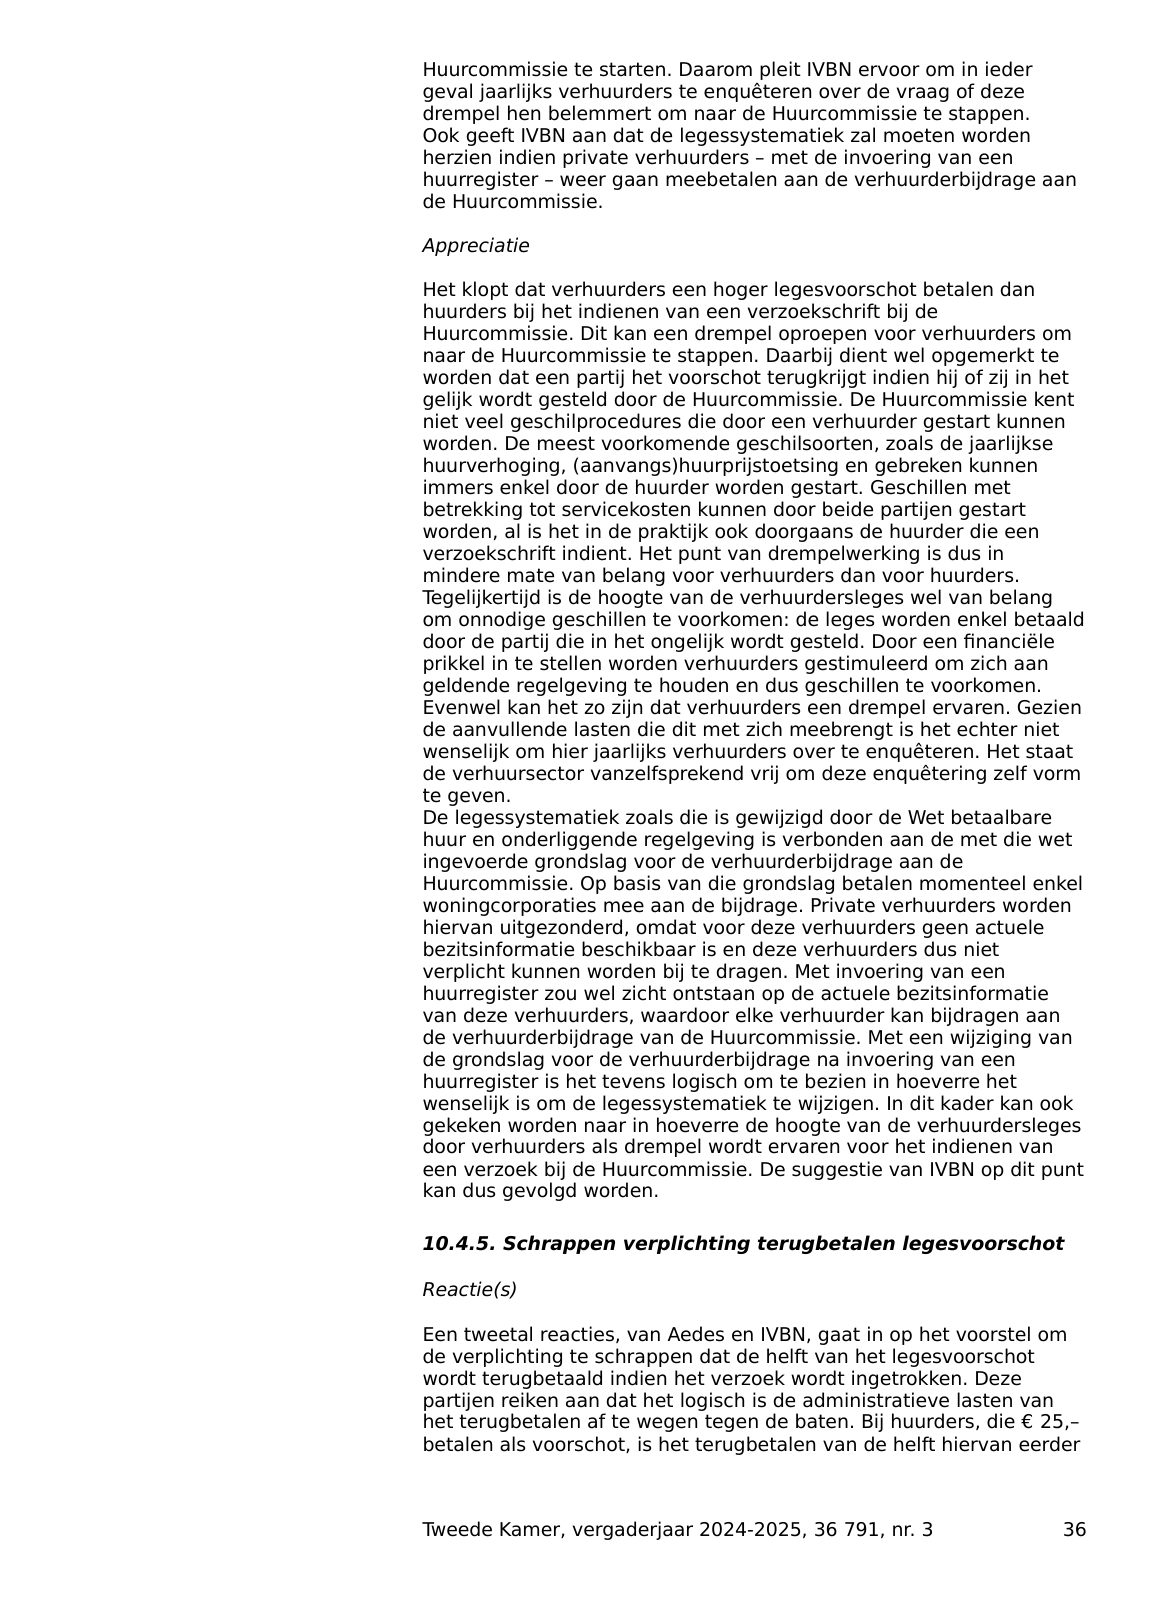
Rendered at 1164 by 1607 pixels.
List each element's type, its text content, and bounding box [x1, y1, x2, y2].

text Huurcommissie te starten. Daarom pleit IVBN ervoor om in ieder geval jaarlijks verhuurders te enquêteren over de vraag of deze drempel hen belemmert om naar de Huurcommissie te stappen. [422, 59, 1087, 125]
subtitle 10.4.5. Schrappen verplichting terugbetalen legesvoorschot [422, 1232, 1087, 1254]
text Het klopt dat verhuurders een hoger legesvoorschot betalen dan huurders bij het indienen van een verzoekschrift bij de Huurcommissie. Dit kan een drempel oproepen voor verhuurders om naar de Huurcommissie te stappen. Daarbij dient wel opgemerkt te worden dat een partij het voorschot terugkrijgt indien hij of zij in het gelijk wordt gesteld door de Huurcommissie. De Huurcommissie kent niet veel geschilprocedures die door een verhuurder gestart kunnen worden. De meest voorkomende geschilsoorten, zoals de jaarlijkse huurverhoging, (aanvangs)huurprijstoetsing en gebreken kunnen immers enkel door de huurder worden gestart. Geschillen met betrekking tot servicekosten kunnen door beide partijen gestart worden, al is het in de praktijk ook doorgaans de huurder die een verzoekschrift indient. Het punt van drempelwerking is dus in mindere mate van belang voor verhuurders dan voor huurders. Tegelijkertijd is de hoogte van de verhuurdersleges wel van belang om onnodige geschillen te voorkomen: de leges worden enkel betaald door de partij die in het ongelijk wordt gesteld. Door een financiële prikkel in te stellen worden verhuurders gestimuleerd om zich aan geldende regelgeving te houden en dus geschillen te voorkomen. Evenwel kan het zo zijn dat verhuurders een drempel ervaren. Gezien de aanvullende lasten die dit met zich meebrengt is het echter niet wenselijk om hier jaarlijks verhuurders over te enquêteren. Het staat de verhuursector vanzelfsprekend vrij om deze enquêtering zelf vorm te geven. [422, 279, 1087, 807]
text Een tweetal reacties, van Aedes en IVBN, gaat in op het voorstel om de verplichting te schrappen dat de helft van het legesvoorschot wordt terugbetaald indien het verzoek wordt ingetrokken. Deze partijen reiken aan dat het logisch is de administratieve lasten van het terugbetalen af te wegen tegen de baten. Bij huurders, die € 25,– betalen als voorschot, is het terugbetalen van de helft hiervan eerder [422, 1323, 1087, 1455]
subtitle Reactie(s) [422, 1279, 1087, 1301]
text De legessystematiek zoals die is gewijzigd door de Wet betaalbare huur en onderliggende regelgeving is verbonden aan de met die wet ingevoerde grondslag voor de verhuurderbijdrage aan de Huurcommissie. Op basis van die grondslag betalen momenteel enkel woningcorporaties mee aan de bijdrage. Private verhuurders worden hiervan uitgezonderd, omdat voor deze verhuurders geen actuele bezitsinformatie beschikbaar is en deze verhuurders dus niet verplicht kunnen worden bij te dragen. Met invoering van een huurregister zou wel zicht ontstaan op de actuele bezitsinformatie van deze verhuurders, waardoor elke verhuurder kan bijdragen aan de verhuurderbijdrage van de Huurcommissie. Met een wijziging van de grondslag voor de verhuurderbijdrage na invoering van een huurregister is het tevens logisch om te bezien in hoeverre het wenselijk is om de legessystematiek te wijzigen. In dit kader kan ook gekeken worden naar in hoeverre de hoogte van de verhuurdersleges door verhuurders als drempel wordt ervaren voor het indienen van een verzoek bij de Huurcommissie. De suggestie van IVBN op dit punt kan dus gevolgd worden. [422, 807, 1087, 1202]
subtitle Appreciatie [422, 235, 1087, 257]
text Ook geeft IVBN aan dat de legessystematiek zal moeten worden herzien indien private verhuurders – met de invoering van een huurregister – weer gaan meebetalen aan de verhuurderbijdrage aan de Huurcommissie. [422, 125, 1087, 213]
